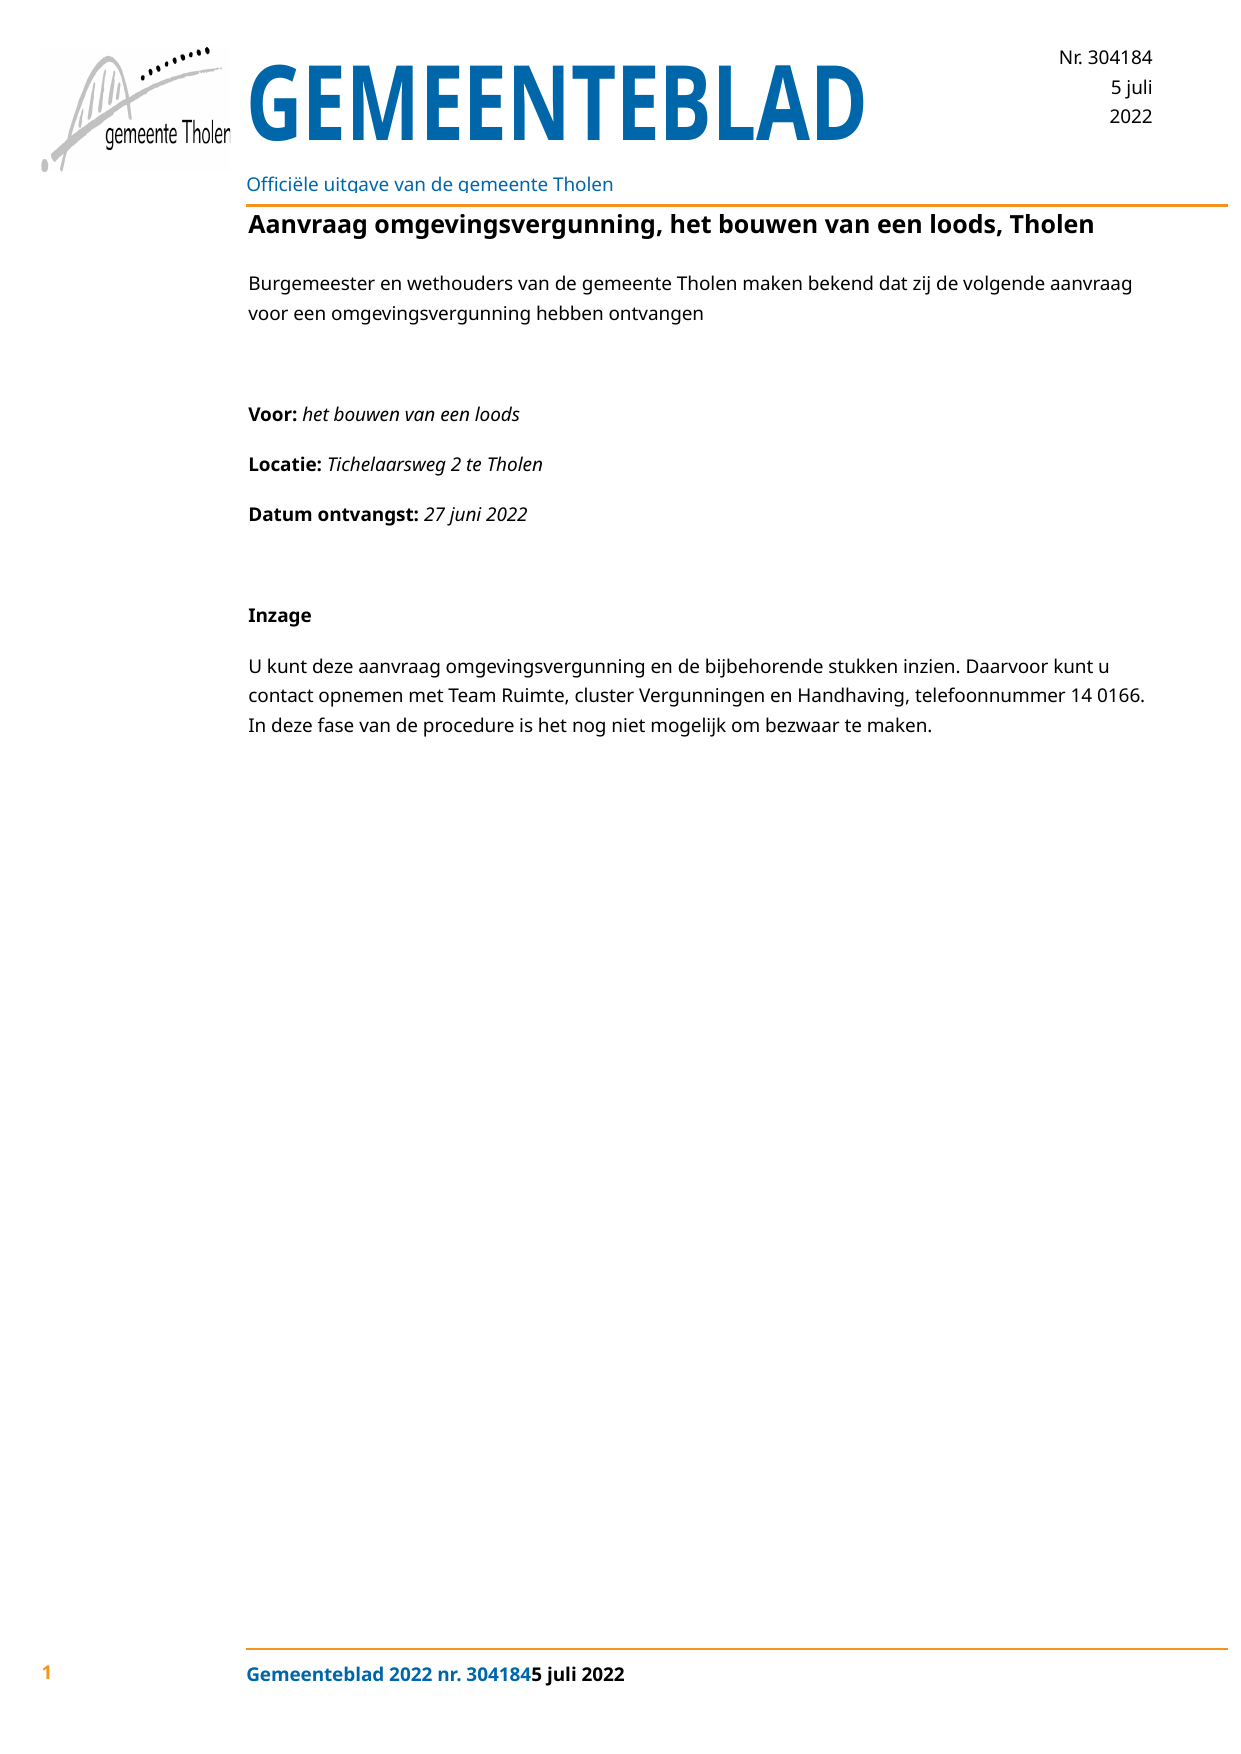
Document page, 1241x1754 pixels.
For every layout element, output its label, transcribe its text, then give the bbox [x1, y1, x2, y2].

text Inzage [248, 602, 1152, 628]
picture [41, 47, 231, 172]
text U kunt deze aanvraag omgevingsvergunning en de bijbehorende stukken inzien. Daarvoor kunt u contact opnemen met Team Ruimte, cluster Vergunningen en Handhaving, telefoonnummer 14 0166. In deze fase van de procedure is het nog niet mogelijk om bezwaar te maken. [248, 653, 1152, 738]
text Datum ontvangst: 27 juni 2022 [248, 502, 1152, 527]
text Locatie: Tichelaarsweg 2 te Tholen [248, 451, 1152, 477]
text Aanvraag omgevingsvergunning, het bouwen van een loods, Tholen [248, 207, 1152, 241]
text Voor: het bouwen van een loods [248, 401, 1152, 426]
text Burgemeester en wethouders van de gemeente Tholen maken bekend dat zij de volgende aanvraag voor een omgevingsvergunning hebben ontvangen [248, 270, 1152, 326]
